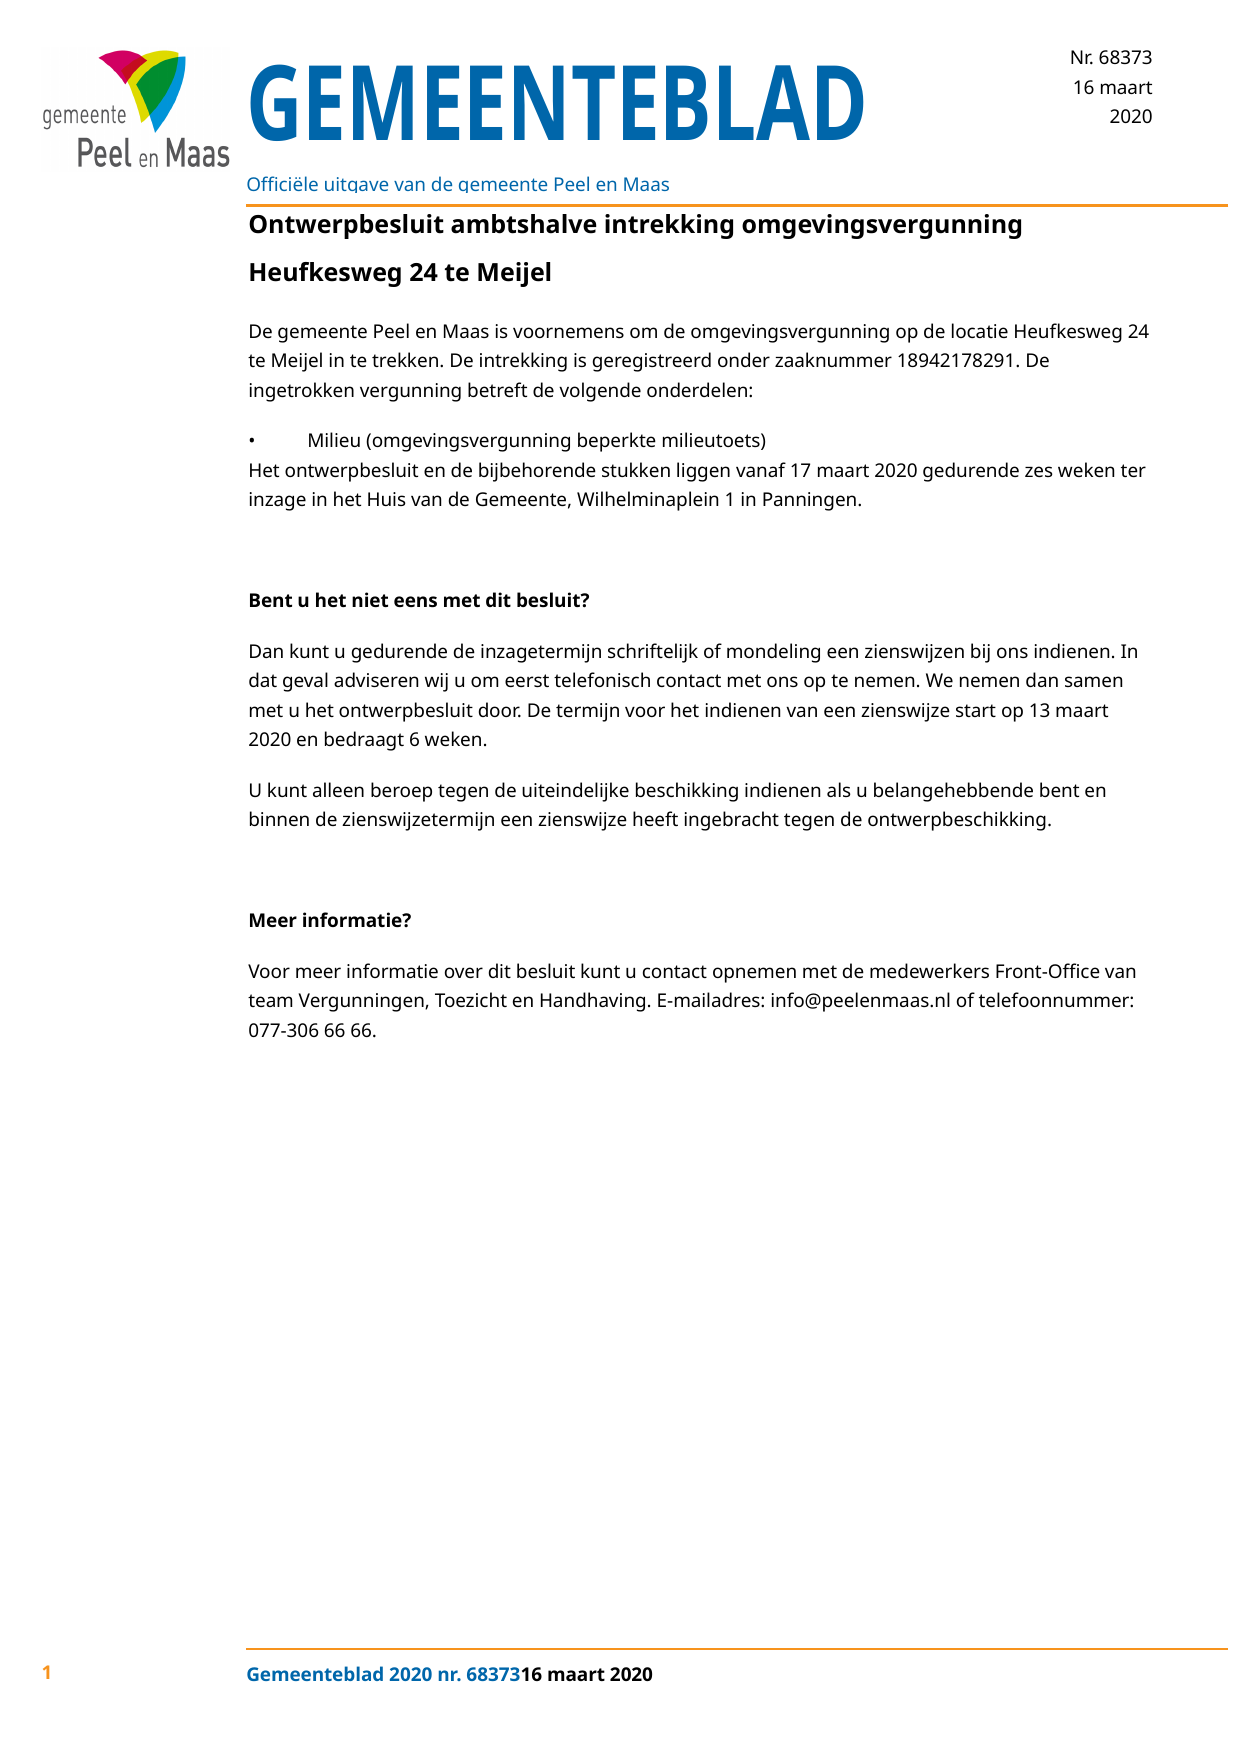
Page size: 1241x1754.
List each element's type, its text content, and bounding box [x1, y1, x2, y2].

text Voor meer informatie over dit besluit kunt u contact opnemen met de medewerkers Front-Office van team Vergunningen, Toezicht en Handhaving. E-mailadres: info@peelenmaas.nl of telefoonnummer: 077-306 66 66. [248, 958, 1152, 1043]
list Milieu (omgevingsvergunning beperkte milieutoets) [248, 427, 1152, 453]
text Bent u het niet eens met dit besluit? [248, 587, 1152, 613]
text Dan kunt u gedurende de inzagetermijn schriftelijk of mondeling een zienswijzen bij ons indienen. In dat geval adviseren wij u om eerst telefonisch contact met ons op te nemen. We nemen dan samen met u het ontwerpbesluit door. De termijn voor het indienen van een zienswijze start op 13 maart 2020 en bedraagt 6 weken. [248, 638, 1152, 752]
picture [41, 47, 231, 172]
text Meer informatie? [248, 907, 1152, 933]
text De gemeente Peel en Maas is voornemens om de omgevingsvergunning op de locatie Heufkesweg 24 te Meijel in te trekken. De intrekking is geregistreerd onder zaaknummer 18942178291. De ingetrokken vergunning betreft de volgende onderdelen: [248, 318, 1152, 403]
text U kunt alleen beroep tegen de uiteindelijke beschikking indienen als u belangehebbende bent en binnen de zienswijzetermijn een zienswijze heeft ingebracht tegen de ontwerpbeschikking. [248, 777, 1152, 832]
text Het ontwerpbesluit en de bijbehorende stukken liggen vanaf 17 maart 2020 gedurende zes weken ter inzage in het Huis van de Gemeente, Wilhelminaplein 1 in Panningen. [248, 457, 1152, 512]
text Ontwerpbesluit ambtshalve intrekking omgevingsvergunning Heufkesweg 24 te Meijel [248, 207, 1152, 288]
